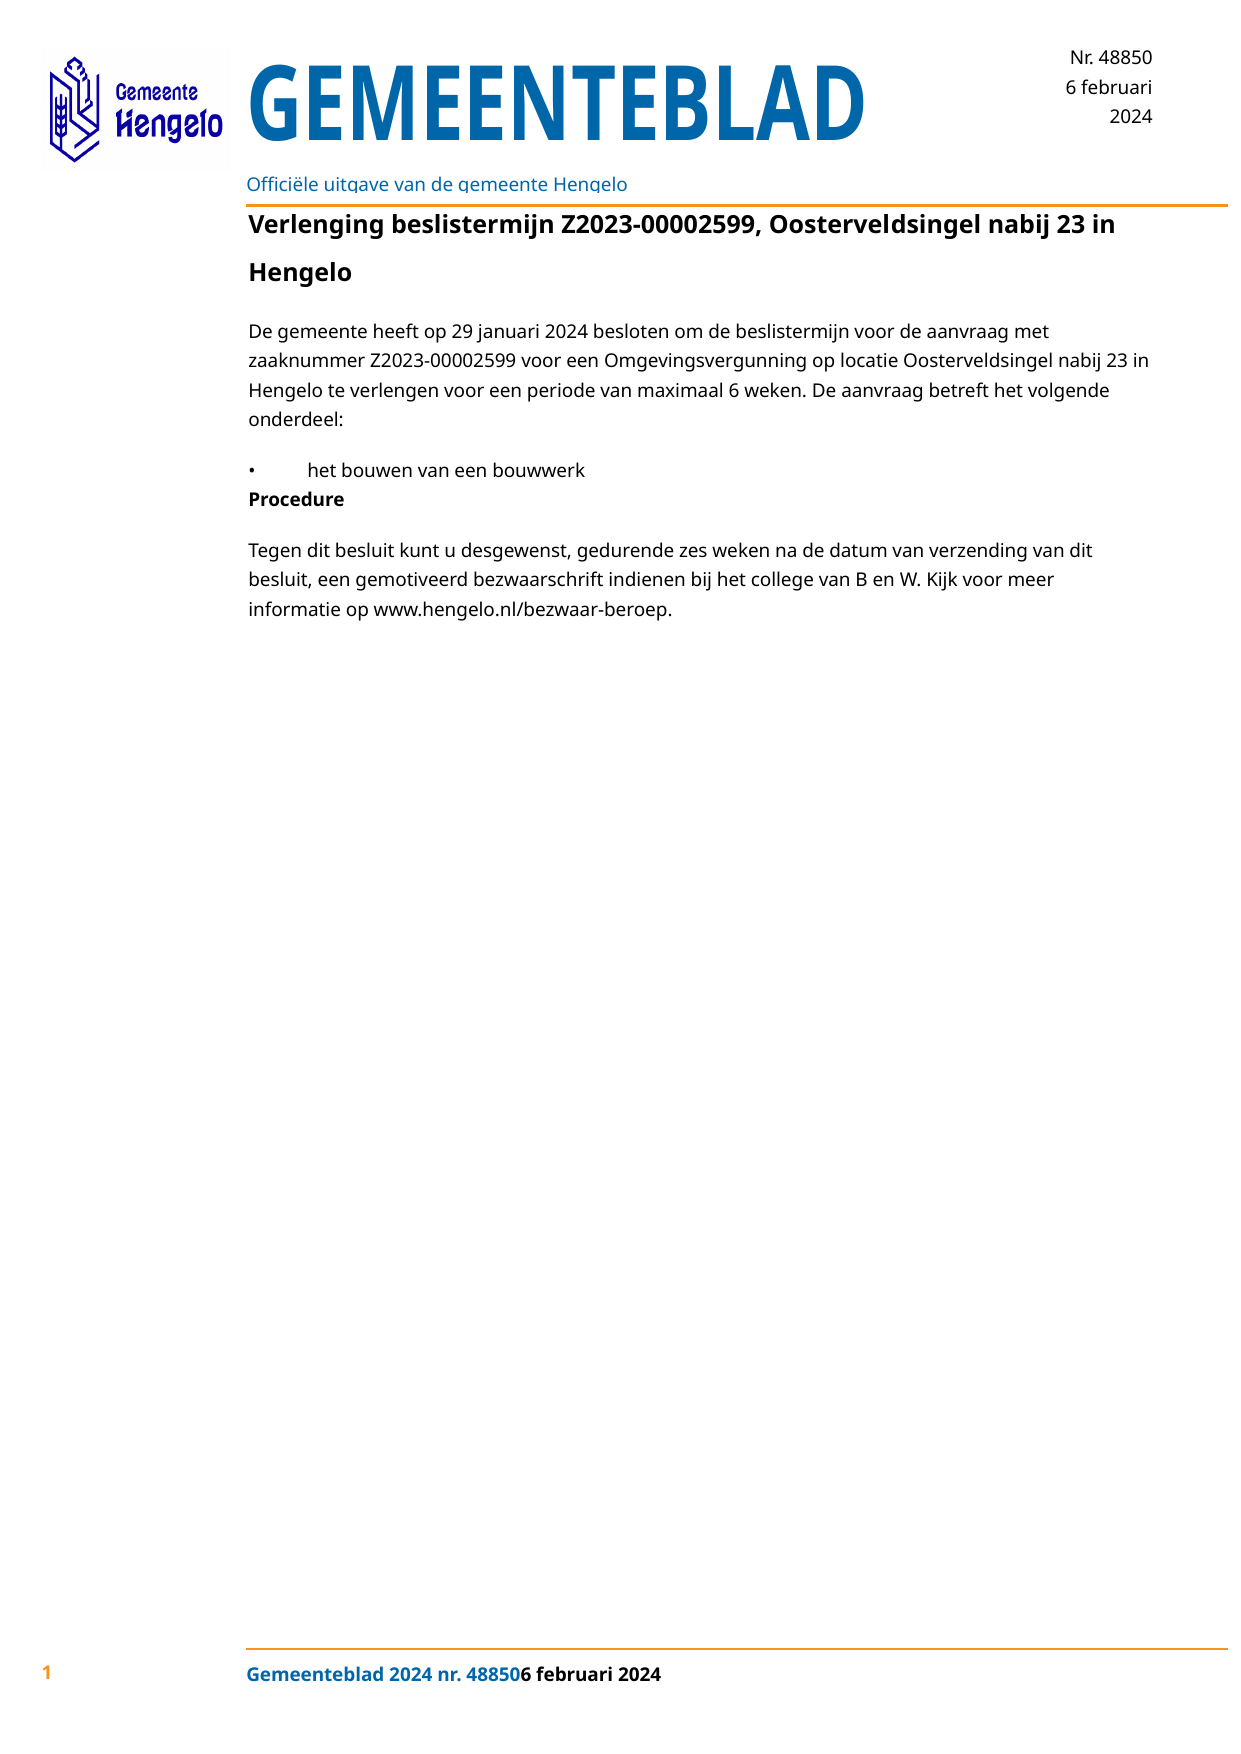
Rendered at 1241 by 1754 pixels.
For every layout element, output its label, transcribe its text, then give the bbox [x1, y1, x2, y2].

text Tegen dit besluit kunt u desgewenst, gedurende zes weken na de datum van verzending van dit besluit, een gemotiveerd bezwaarschrift indienen bij het college van B en W. Kijk voor meer informatie op www.hengelo.nl/bezwaar-beroep. [248, 537, 1152, 622]
text Procedure [248, 487, 1152, 512]
text De gemeente heeft op 29 januari 2024 besloten om de beslistermijn voor de aanvraag met zaaknummer Z2023-00002599 voor een Omgevingsvergunning op locatie Oostervel­dsingel nabij 23 in Hengelo te verlengen voor een periode van maximaal 6 weken. De aanvraag betreft het volgende onderdeel: [248, 318, 1152, 432]
picture [41, 47, 231, 172]
list het bouwen van een bouwwerk [248, 457, 1152, 483]
text Verlenging beslistermijn Z2023-00002599, Oostervel­dsingel nabij 23 in Hengelo [248, 207, 1152, 288]
